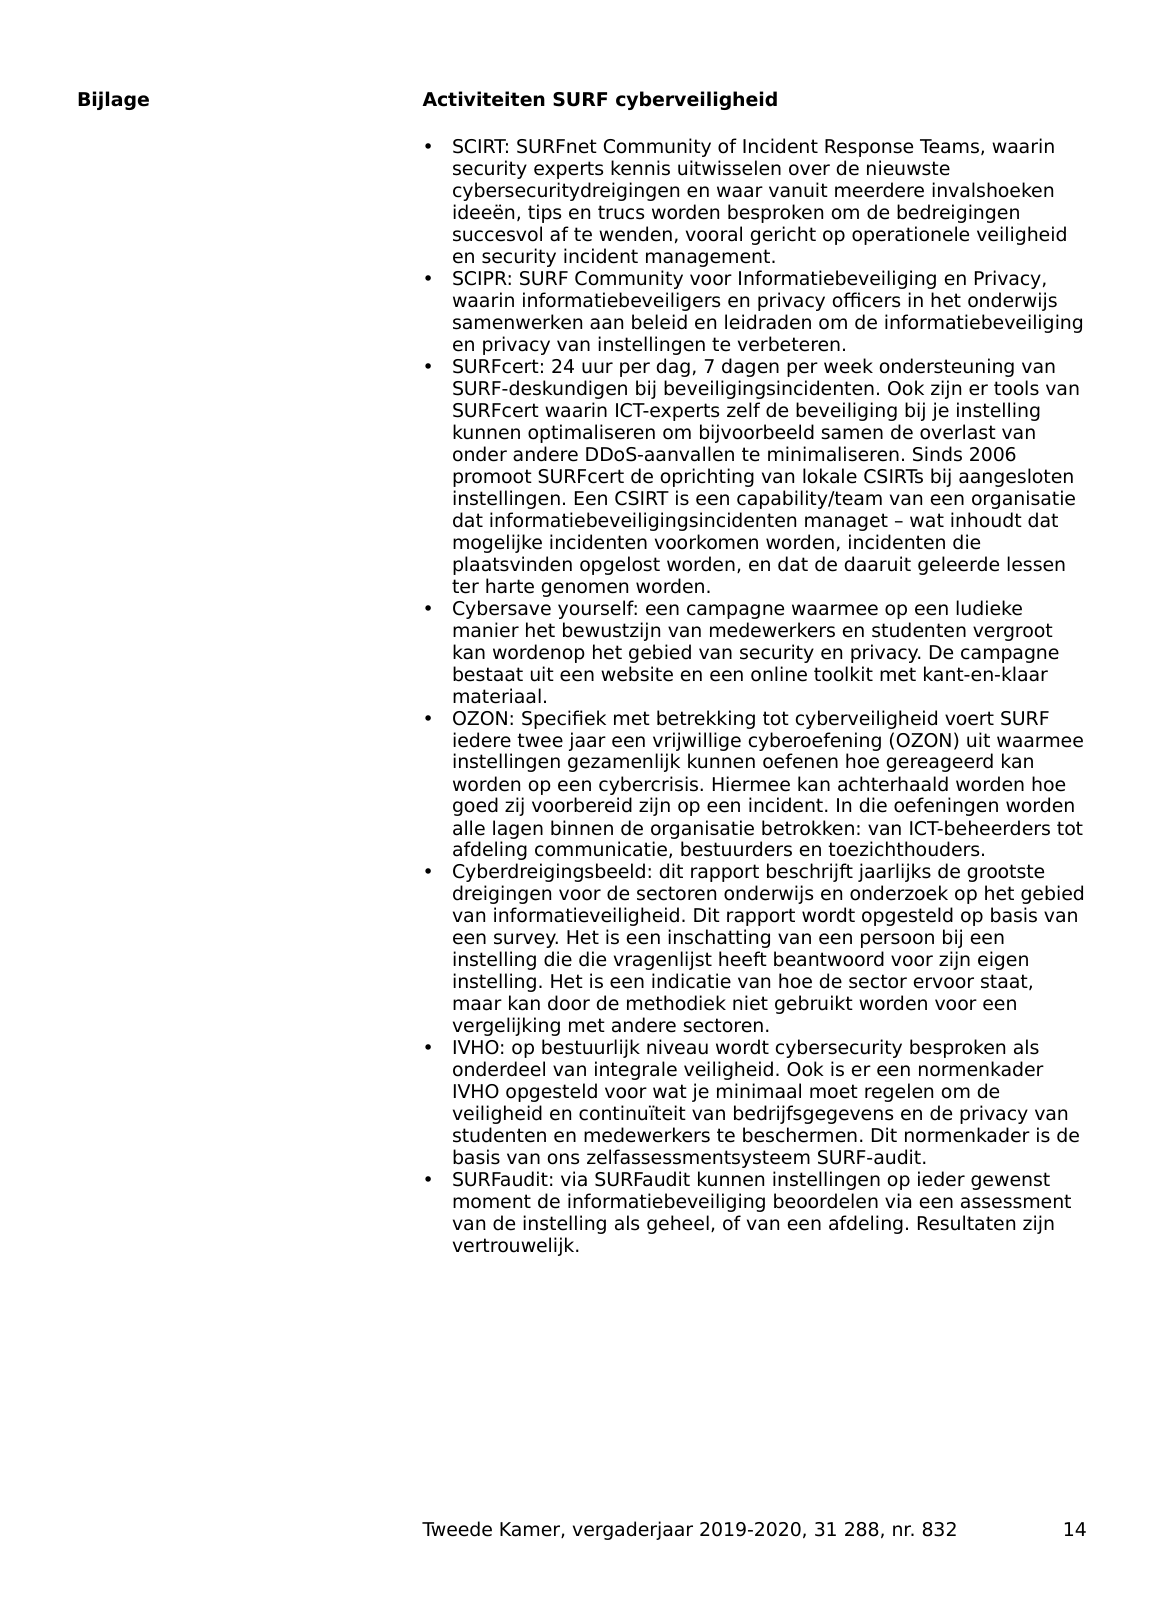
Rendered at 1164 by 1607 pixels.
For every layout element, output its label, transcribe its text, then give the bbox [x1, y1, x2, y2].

text • IVHO: op bestuurlijk niveau wordt cybersecurity besproken als onderdeel van integrale veiligheid. Ook is er een normenkader IVHO opgesteld voor wat je minimaal moet regelen om de veiligheid en continuïteit van bedrijfsgegevens en de privacy van studenten en medewerkers te beschermen. Dit normenkader is de basis van ons zelfassessmentsysteem SURF-audit. [422, 1037, 1087, 1169]
text • Cyberdreigingsbeeld: dit rapport beschrijft jaarlijks de grootste dreigingen voor de sectoren onderwijs en onderzoek op het gebied van informatieveiligheid. Dit rapport wordt opgesteld op basis van een survey. Het is een inschatting van een persoon bij een instelling die die vragenlijst heeft beantwoord voor zijn eigen instelling. Het is een indicatie van hoe de sector ervoor staat, maar kan door de methodiek niet gebruikt worden voor een vergelijking met andere sectoren. [422, 861, 1087, 1037]
text • SURFcert: 24 uur per dag, 7 dagen per week ondersteuning van SURF-deskundigen bij beveiligingsincidenten. Ook zijn er tools van SURFcert waarin ICT-experts zelf de beveiliging bij je instelling kunnen optimaliseren om bijvoorbeeld samen de overlast van onder andere DDoS-aanvallen te minimaliseren. Sinds 2006 promoot SURFcert de oprichting van lokale CSIRTs bij aangesloten instellingen. Een CSIRT is een capability/team van een organisatie dat informatiebeveiligingsincidenten managet – wat inhoudt dat mogelijke incidenten voorkomen worden, incidenten die plaatsvinden opgelost worden, en dat de daaruit geleerde lessen ter harte genomen worden. [422, 356, 1087, 598]
text • SCIPR: SURF Community voor Informatiebeveiliging en Privacy, waarin informatiebeveiligers en privacy officers in het onderwijs samenwerken aan beleid en leidraden om de informatiebeveiliging en privacy van instellingen te verbeteren. [422, 268, 1087, 356]
text • OZON: Specifiek met betrekking tot cyberveiligheid voert SURF iedere twee jaar een vrijwillige cyberoefening (OZON) uit waarmee instellingen gezamenlijk kunnen oefenen hoe gereageerd kan worden op een cybercrisis. Hiermee kan achterhaald worden hoe goed zij voorbereid zijn op een incident. In die oefeningen worden alle lagen binnen de organisatie betrokken: van ICT-beheerders tot afdeling communicatie, bestuurders en toezichthouders. [422, 707, 1087, 861]
text • Cybersave yourself: een campagne waarmee op een ludieke manier het bewustzijn van medewerkers en studenten vergroot kan wordenop het gebied van security en privacy. De campagne bestaat uit een website en een online toolkit met kant-en-klaar materiaal. [422, 598, 1087, 707]
subtitle Bijlage Activiteiten SURF cyberveiligheid [77, 89, 1087, 111]
text • SURFaudit: via SURFaudit kunnen instellingen op ieder gewenst moment de informatiebeveiliging beoordelen via een assessment van de instelling als geheel, of van een afdeling. Resultaten zijn vertrouwelijk. [422, 1169, 1087, 1257]
text • SCIRT: SURFnet Community of Incident Response Teams, waarin security experts kennis uitwisselen over de nieuwste cybersecuritydreigingen en waar vanuit meerdere invalshoeken ideeën, tips en trucs worden besproken om de bedreigingen succesvol af te wenden, vooral gericht op operationele veiligheid en security incident management. [422, 136, 1087, 268]
